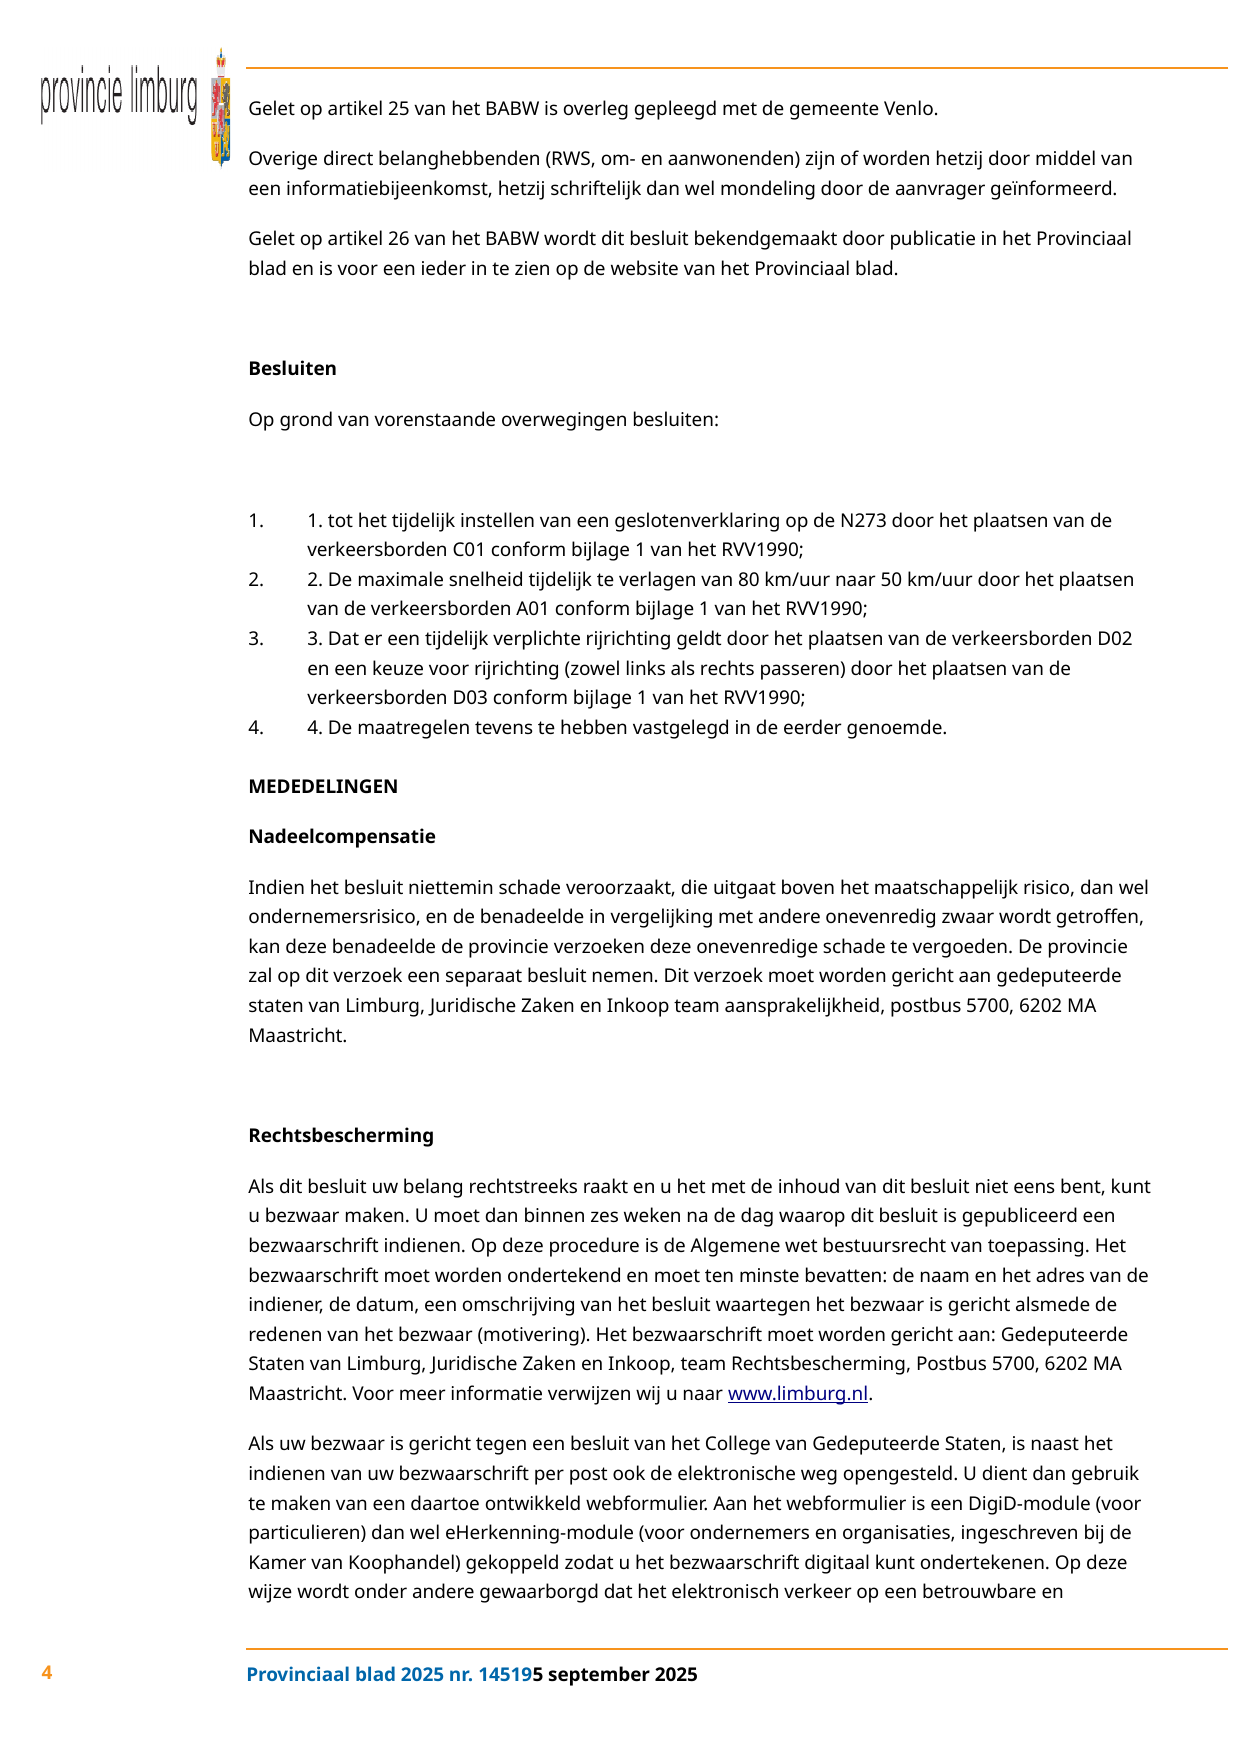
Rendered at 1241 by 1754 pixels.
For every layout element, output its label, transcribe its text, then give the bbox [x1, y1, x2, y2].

text Als dit besluit uw belang rechtstreeks raakt en u het met de inhoud van dit besluit niet eens bent, kunt u bezwaar maken. U moet dan binnen zes weken na de dag waarop dit besluit is gepubliceerd een bezwaarschrift indienen. Op deze procedure is de Algemene wet bestuursrecht van toepassing. Het bezwaarschrift moet worden ondertekend en moet ten minste bevatten: de naam en het adres van de indiener, de datum, een omschrijving van het besluit waartegen het bezwaar is gericht alsmede de redenen van het bezwaar (motivering). Het bezwaarschrift moet worden gericht aan: Gedeputeerde Staten van Limburg, Juridische Zaken en Inkoop, team Rechtsbescherming, Postbus 5700, 6202 MA Maastricht. Voor meer informatie verwijzen wij u naar www.limburg.nl. [248, 1173, 1152, 1406]
list 3. Dat er een tijdelijk verplichte rijrichting geldt door het plaatsen van de verkeersborden D02 en een keuze voor rijrichting (zowel links als rechts passeren) door het plaatsen van de verkeersborden D03 conform bijlage 1 van het RVV1990; [248, 625, 1152, 710]
text Nadeelcompensatie [248, 823, 1152, 849]
text Als uw bezwaar is gericht tegen een besluit van het College van Gedeputeerde Staten, is naast het indienen van uw bezwaarschrift per post ook de elektronische weg opengesteld. U dient dan gebruik te maken van een daartoe ontwikkeld webformulier. Aan het webformulier is een DigiD-module (voor particulieren) dan wel eHerkenning-module (voor ondernemers en organisaties, ingeschreven bij de Kamer van Koophandel) gekoppeld zodat u het bezwaarschrift digitaal kunt ondertekenen. Op deze wijze wordt onder andere gewaarborgd dat het elektronisch verkeer op een betrouwbare en [248, 1431, 1152, 1604]
picture [41, 47, 231, 172]
list 4. De maatregelen tevens te hebben vastgelegd in de eerder genoemde. [248, 714, 1152, 740]
text Besluiten [248, 356, 1152, 381]
text MEDEDELINGEN [248, 773, 1152, 799]
list 1. tot het tijdelijk instellen van een geslotenverklaring op de N273 door het plaatsen van de verkeersborden C01 conform bijlage 1 van het RVV1990; [248, 507, 1152, 562]
text Indien het besluit niettemin schade veroorzaakt, die uitgaat boven het maatschappelijk risico, dan wel ondernemersrisico, en de benadeelde in vergelijking met andere onevenredig zwaar wordt getroffen, kan deze benadeelde de provincie verzoeken deze onevenredige schade te vergoeden. De provincie zal op dit verzoek een separaat besluit nemen. Dit verzoek moet worden gericht aan gedeputeerde staten van Limburg, Juridische Zaken en Inkoop team aansprakelijkheid, postbus 5700, 6202 MA Maastricht. [248, 874, 1152, 1048]
text Overige direct belanghebbenden (RWS, om- en aanwonenden) zijn of worden hetzij door middel van een informatiebijeenkomst, hetzij schriftelijk dan wel mondeling door de aanvrager geïnformeerd. [248, 145, 1152, 201]
text Gelet op artikel 26 van het BABW wordt dit besluit bekendgemaakt door publicatie in het Provinciaal blad en is voor een ieder in te zien op de website van het Provinciaal blad. [248, 225, 1152, 281]
text Rechtsbescherming [248, 1123, 1152, 1148]
text Op grond van vorenstaande overwegingen besluiten: [248, 406, 1152, 432]
list 2. De maximale snelheid tijdelijk te verlagen van 80 km/uur naar 50 km/uur door het plaatsen van de verkeersborden A01 conform bijlage 1 van het RVV1990; [248, 566, 1152, 621]
text Gelet op artikel 25 van het BABW is overleg gepleegd met de gemeente Venlo. [248, 95, 1152, 121]
